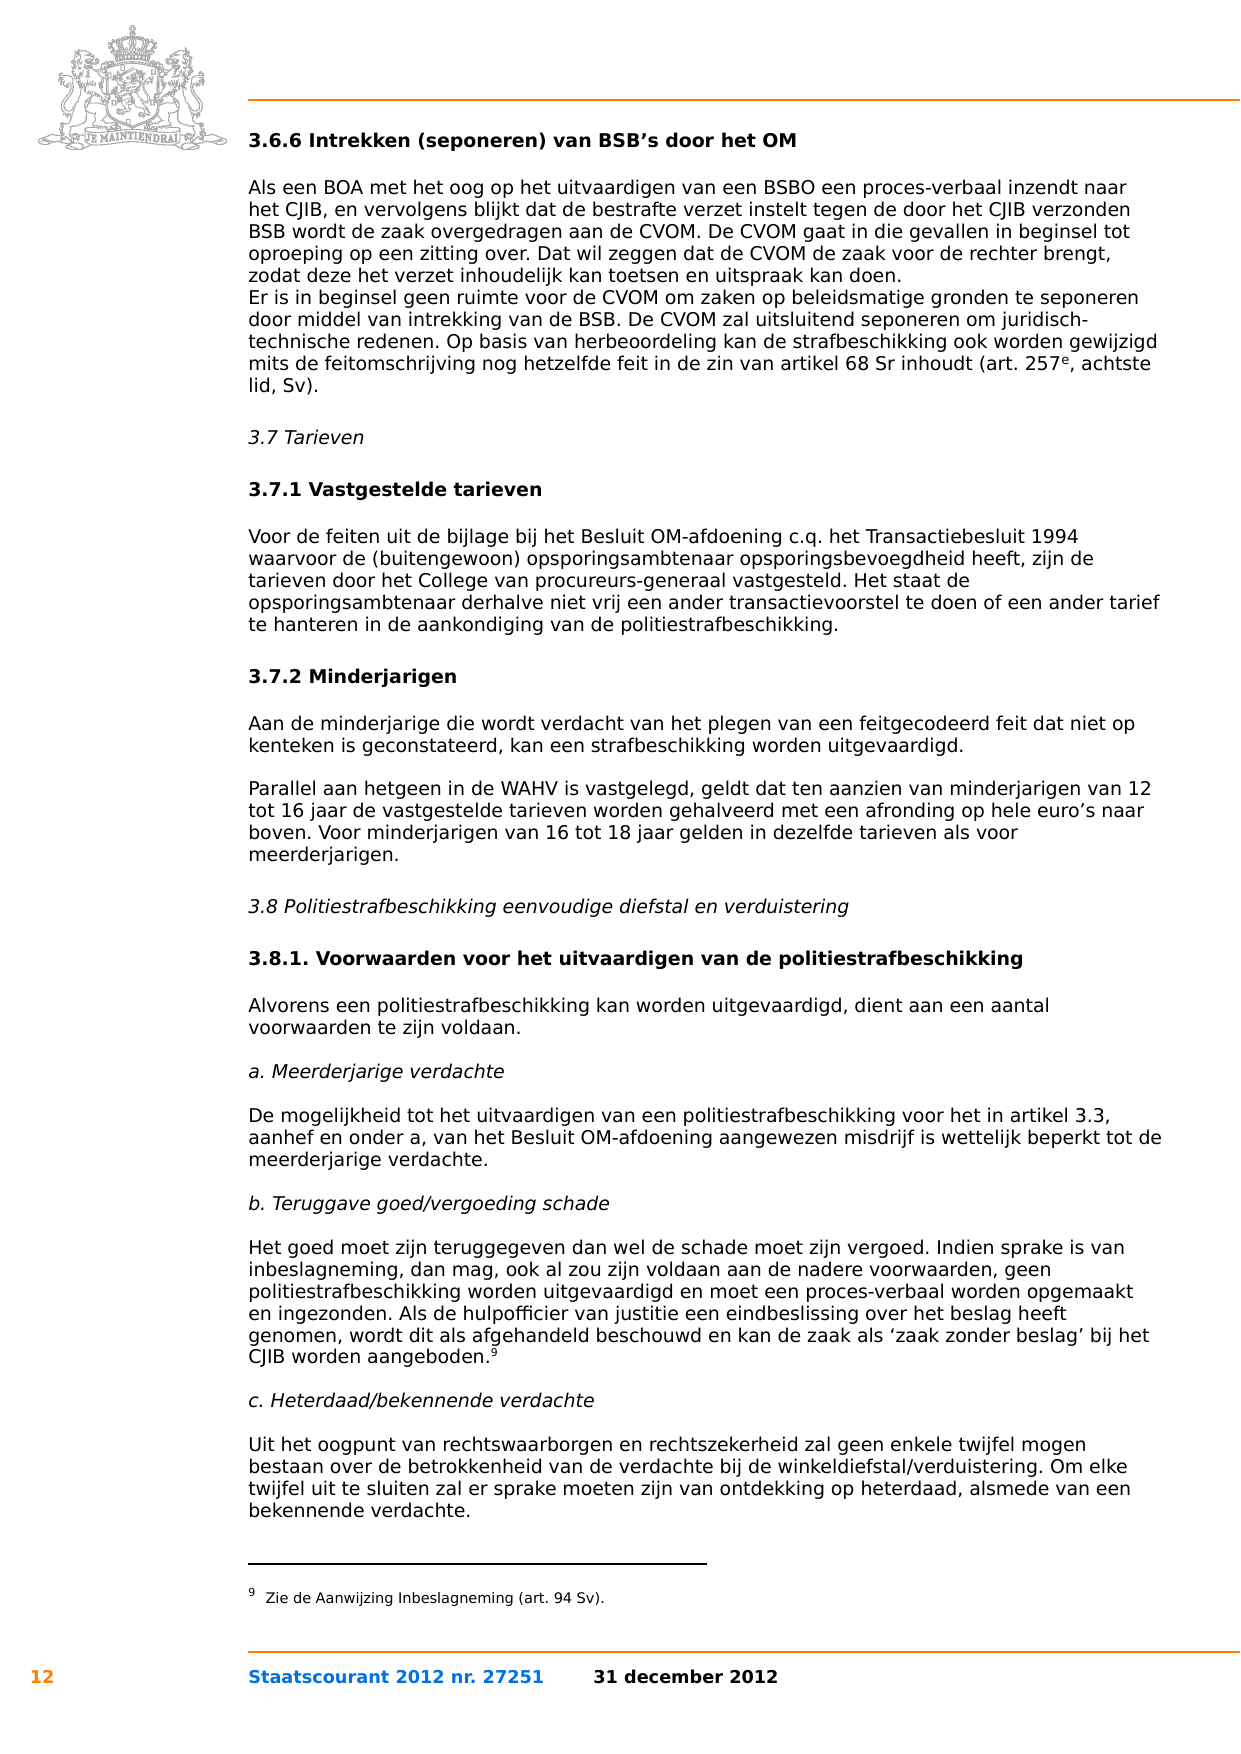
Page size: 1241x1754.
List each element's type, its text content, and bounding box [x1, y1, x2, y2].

subtitle 3.6.6 Intrekken (seponeren) van BSB’s door het OM [248, 130, 1163, 152]
text Voor de feiten uit de bijlage bij het Besluit OM-afdoening c.q. het Transactiebesluit 1994 waarvoor de (buitengewoon) opsporingsambtenaar opsporingsbevoegdheid heeft, zijn de tarieven door het College van procureurs-generaal vastgesteld. Het staat de opsporingsambtenaar derhalve niet vrij een ander transactievoorstel te doen of een ander tarief te hanteren in de aankondiging van de politiestrafbeschikking. [248, 526, 1163, 636]
subtitle b. Teruggave goed/vergoeding schade [248, 1193, 1163, 1215]
subtitle 3.7 Tarieven [248, 427, 1163, 449]
subtitle 3.7.2 Minderjarigen [248, 666, 1163, 687]
text Uit het oogpunt van rechtswaarborgen en rechtszekerheid zal geen enkele twijfel mogen bestaan over de betrokkenheid van de verdachte bij de winkeldiefstal/verduistering. Om elke twijfel uit te sluiten zal er sprake moeten zijn van ontdekking op heterdaad, alsmede van een bekennende verdachte. [248, 1434, 1163, 1522]
text De mogelijkheid tot het uitvaardigen van een politiestrafbeschikking voor het in artikel 3.3, aanhef en onder a, van het Besluit OM-afdoening aangewezen misdrijf is wettelijk beperkt tot de meerderjarige verdachte. [248, 1105, 1163, 1171]
subtitle 3.8 Politiestrafbeschikking eenvoudige diefstal en verduistering [248, 896, 1163, 918]
text Parallel aan hetgeen in de WAHV is vastgelegd, geldt dat ten aanzien van minderjarigen van 12 tot 16 jaar de vastgestelde tarieven worden gehalveerd met een afronding op hele euro’s naar boven. Voor minderjarigen van 16 tot 18 jaar gelden in dezelfde tarieven als voor meerderjarigen. [248, 778, 1163, 866]
subtitle a. Meerderjarige verdachte [248, 1061, 1163, 1083]
text Het goed moet zijn teruggegeven dan wel de schade moet zijn vergoed. Indien sprake is van inbeslagneming, dan mag, ook al zou zijn voldaan aan de nadere voorwaarden, geen politiestrafbeschikking worden uitgevaardigd en moet een proces-verbaal worden opgemaakt en ingezonden. Als de hulpofficier van justitie een eindbeslissing over het beslag heeft genomen, wordt dit als afgehandeld beschouwd en kan de zaak als ‘zaak zonder beslag’ bij het CJIB worden aangeboden. [248, 1237, 1163, 1368]
subtitle 3.8.1. Voorwaarden voor het uitvaardigen van de politiestrafbeschikking [248, 948, 1163, 970]
text Alvorens een politiestrafbeschikking kan worden uitgevaardigd, dient aan een aantal voorwaarden te zijn voldaan. [248, 995, 1163, 1039]
text Er is in beginsel geen ruimte voor de CVOM om zaken op beleidsmatige gronden te seponeren door middel van intrekking van de BSB. De CVOM zal uitsluitend seponeren om juridisch-technische redenen. Op basis van herbeoordeling kan de strafbeschikking ook worden gewijzigd mits de feitomschrijving nog hetzelfde feit in de zin van artikel 68 Sr inhoudt (art. 257e, achtste lid, Sv). [248, 287, 1163, 397]
text Zie de Aanwijzing Inbeslagneming (art. 94 Sv). [248, 1586, 1163, 1608]
text Aan de minderjarige die wordt verdacht van het plegen van een feitgecodeerd feit dat niet op kenteken is geconstateerd, kan een strafbeschikking worden uitgevaardigd. [248, 712, 1163, 756]
subtitle 3.7.1 Vastgestelde tarieven [248, 479, 1163, 501]
subtitle c. Heterdaad/bekennende verdachte [248, 1390, 1163, 1412]
text Als een BOA met het oog op het uitvaardigen van een BSBO een proces-verbaal inzendt naar het CJIB, en vervolgens blijkt dat de bestrafte verzet instelt tegen de door het CJIB verzonden BSB wordt de zaak overgedragen aan de CVOM. De CVOM gaat in die gevallen in beginsel tot oproeping op een zitting over. Dat wil zeggen dat de CVOM de zaak voor de rechter brengt, zodat deze het verzet inhoudelijk kan toetsen en uitspraak kan doen. [248, 177, 1163, 287]
picture [38, 25, 227, 150]
